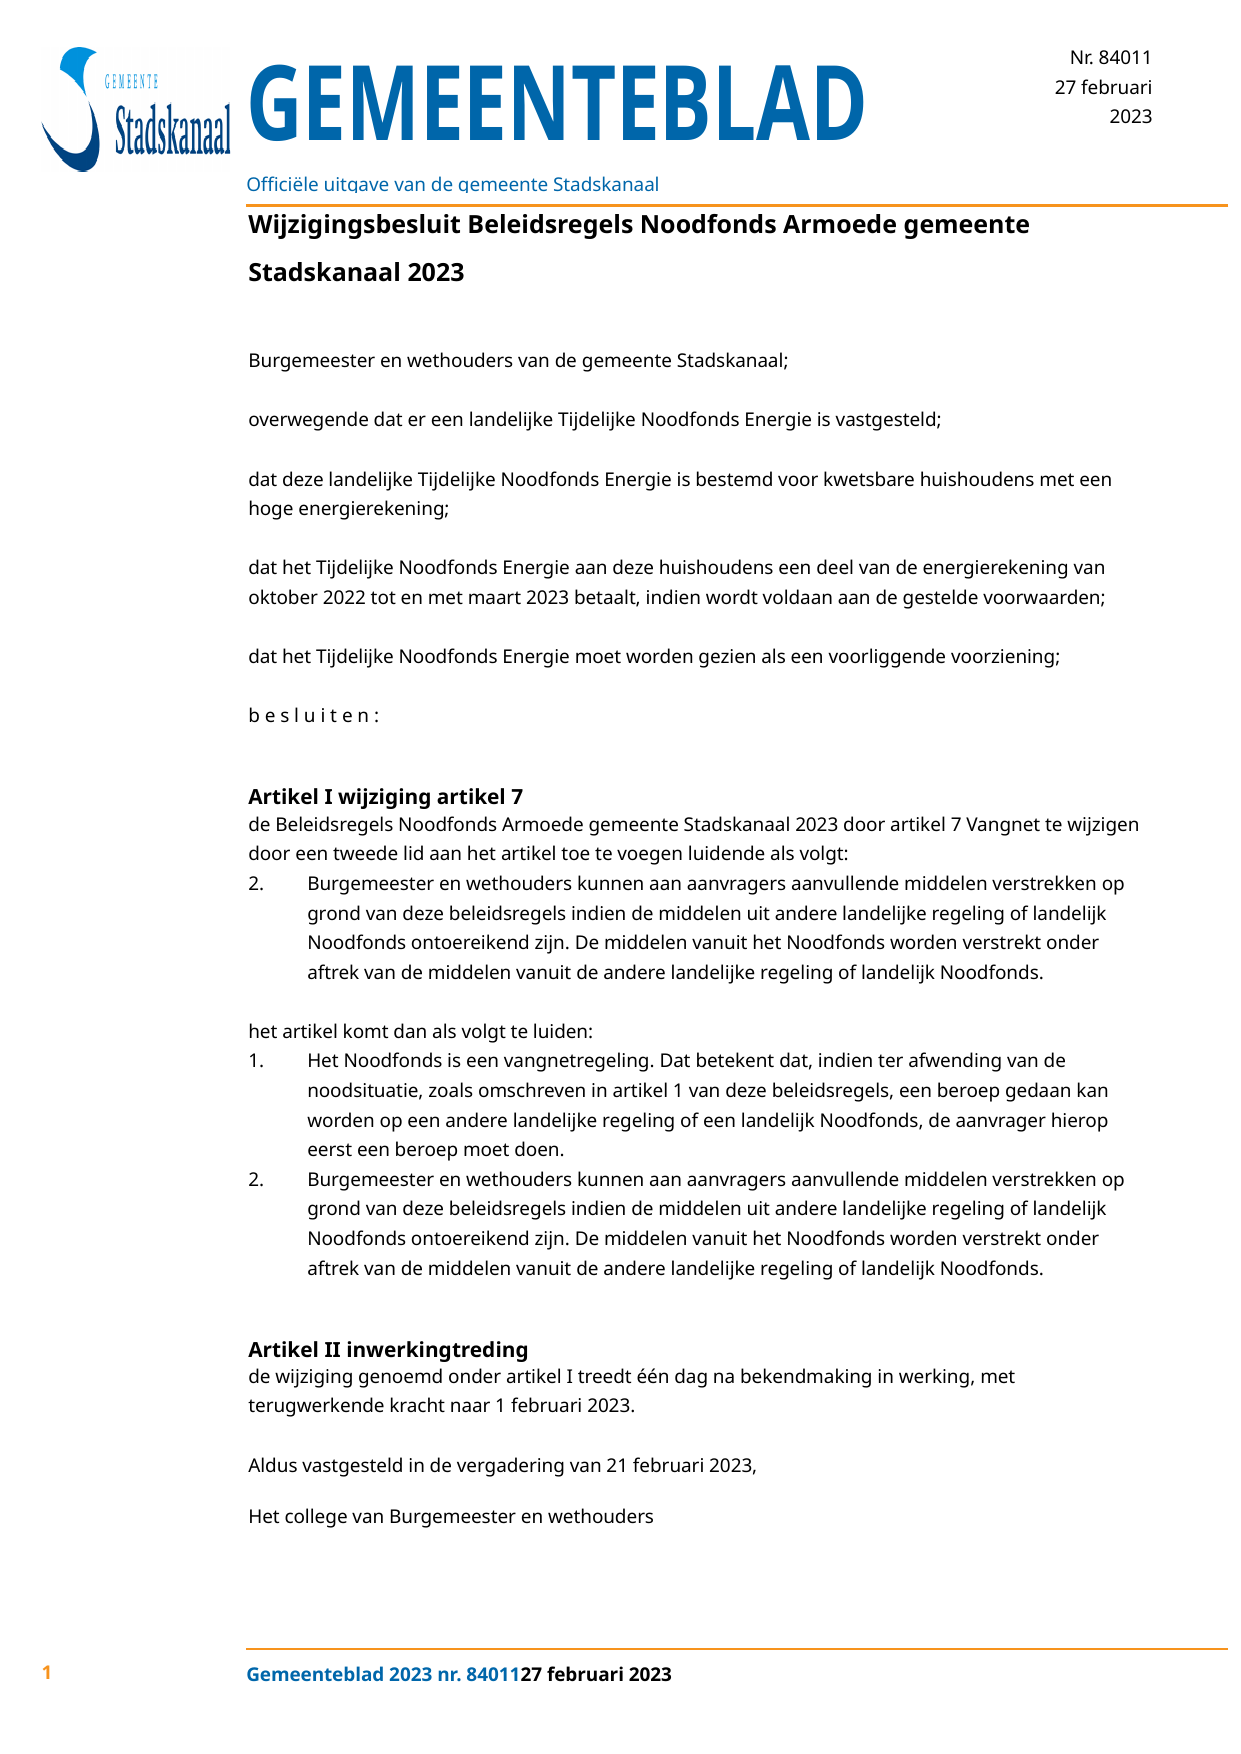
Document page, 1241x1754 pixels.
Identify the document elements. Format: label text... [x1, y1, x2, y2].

text dat het Tijdelijke Noodfonds Energie aan deze huishoudens een deel van de energierekening van oktober 2022 tot en met maart 2023 betaalt, indien wordt voldaan aan de gestelde voorwaarden; [248, 554, 1152, 610]
picture [41, 47, 231, 172]
text b e s l u i t e n : [248, 702, 1152, 728]
text Wijzigingsbesluit Beleidsregels Noodfonds Armoede gemeente Stadskanaal 2023 [248, 207, 1152, 288]
text de Beleidsregels Noodfonds Armoede gemeente Stadskanaal 2023 door artikel 7 Vangnet te wijzigen door een tweede lid aan het artikel toe te voegen luidende als volgt: [248, 811, 1152, 866]
list Burgemeester en wethouders kunnen aan aanvragers aanvullende middelen verstrekken op grond van deze beleidsregels indien de middelen uit andere landelijke regeling of landelijk Noodfonds ontoereikend zijn. De middelen vanuit het Noodfonds worden verstrekt onder aftrek van de middelen vanuit de andere landelijke regeling of landelijk Noodfonds. [248, 870, 1152, 984]
text Artikel I wijziging artikel 7 [248, 782, 1152, 811]
text het artikel komt dan als volgt te luiden: [248, 1018, 1152, 1044]
text de wijziging genoemd onder artikel I treedt één dag na bekendmaking in werking, met terugwerkende kracht naar 1 februari 2023. [248, 1363, 1152, 1418]
text overwegende dat er een landelijke Tijdelijke Noodfonds Energie is vastgesteld; [248, 407, 1152, 432]
list Burgemeester en wethouders kunnen aan aanvragers aanvullende middelen verstrekken op grond van deze beleidsregels indien de middelen uit andere landelijke regeling of landelijk Noodfonds ontoereikend zijn. De middelen vanuit het Noodfonds worden verstrekt onder aftrek van de middelen vanuit de andere landelijke regeling of landelijk Noodfonds. [248, 1166, 1152, 1280]
list Het Noodfonds is een vangnetregeling. Dat betekent dat, indien ter afwending van de noodsituatie, zoals omschreven in artikel 1 van deze beleidsregels, een beroep gedaan kan worden op een andere landelijke regeling of een landelijk Noodfonds, de aanvrager hierop eerst een beroep moet doen. [248, 1048, 1152, 1162]
text Het college van Burgemeester en wethouders [248, 1503, 1152, 1529]
text Aldus vastgesteld in de vergadering van 21 februari 2023, [248, 1452, 1152, 1478]
text Burgemeester en wethouders van de gemeente Stadskanaal; [248, 347, 1152, 373]
text Artikel II inwerkingtreding [248, 1335, 1152, 1363]
text dat het Tijdelijke Noodfonds Energie moet worden gezien als een voorliggende voorziening; [248, 643, 1152, 669]
text dat deze landelijke Tijdelijke Noodfonds Energie is bestemd voor kwetsbare huishoudens met een hoge energierekening; [248, 466, 1152, 521]
